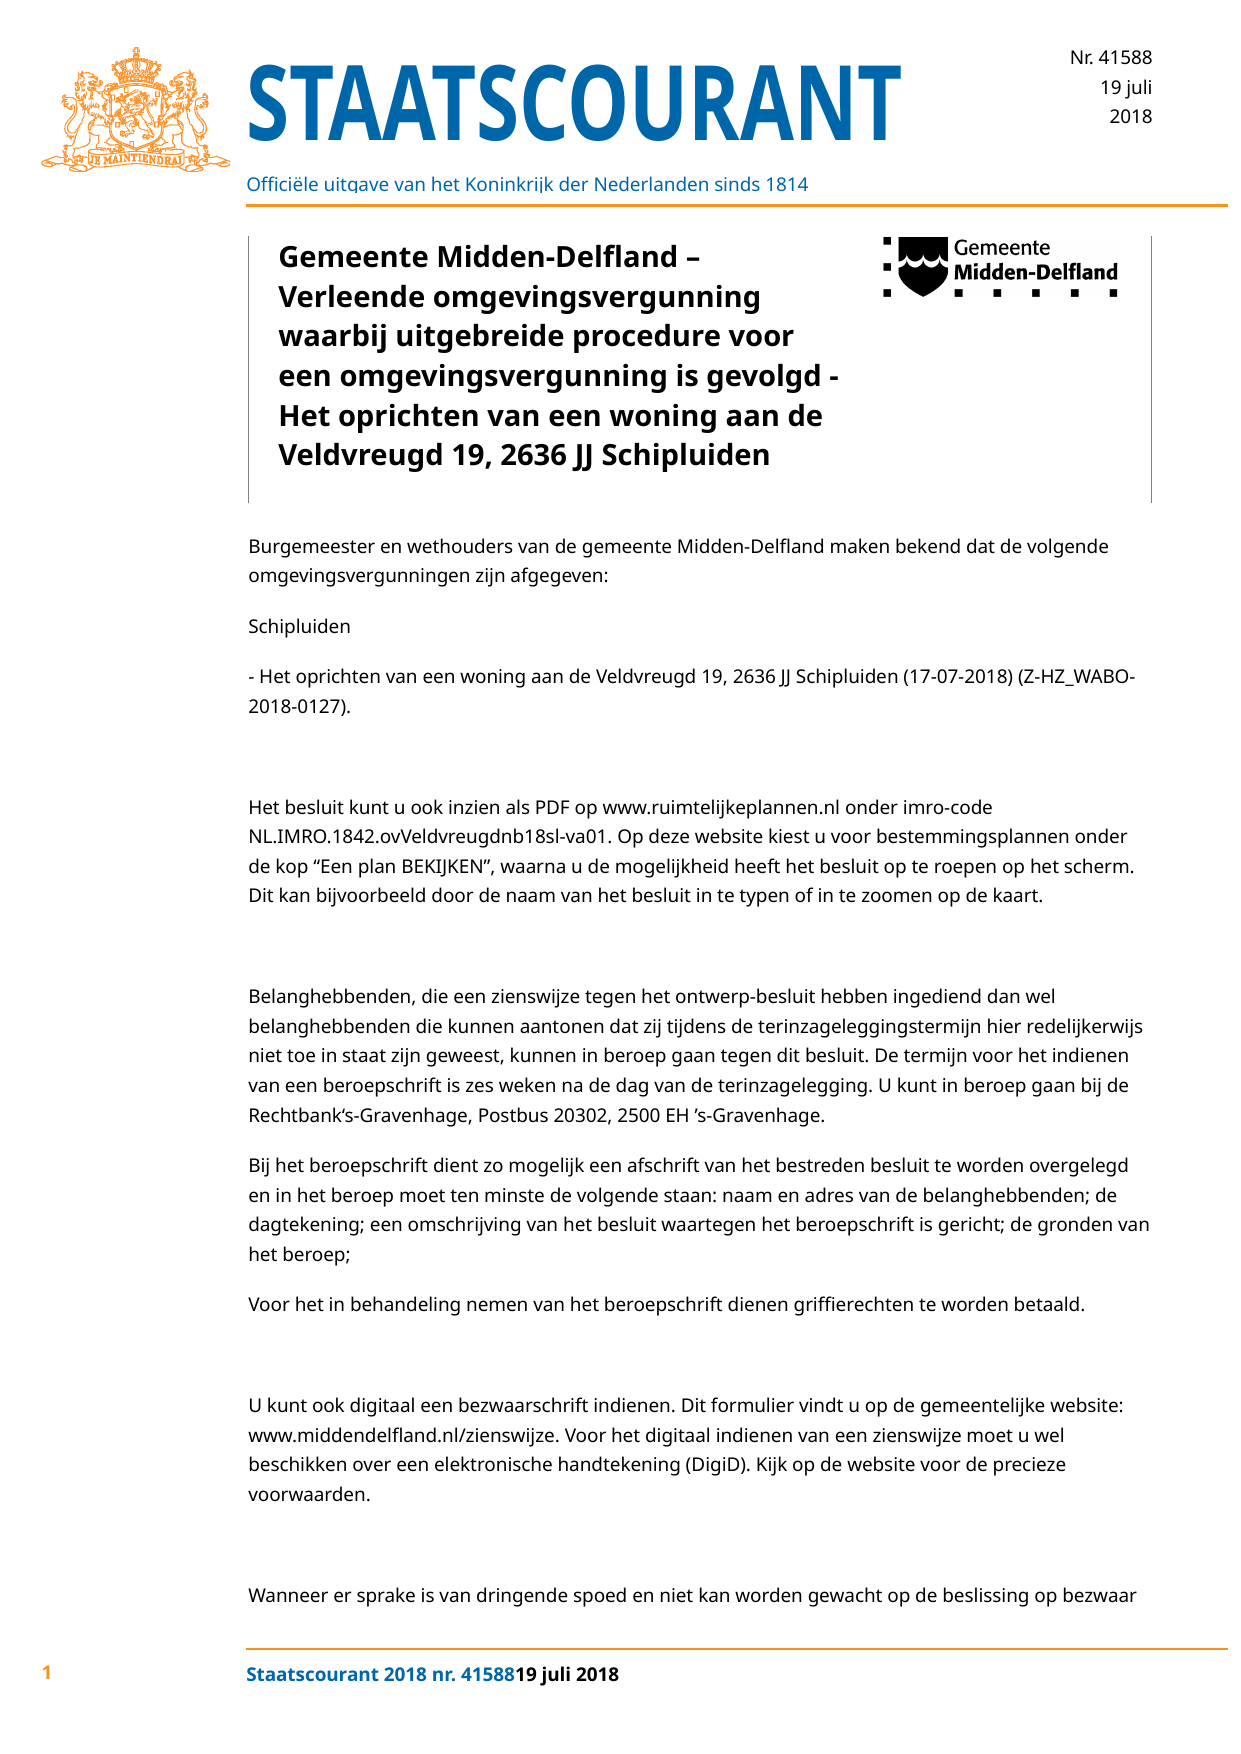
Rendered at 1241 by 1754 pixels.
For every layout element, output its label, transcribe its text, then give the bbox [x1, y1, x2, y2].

text U kunt ook digitaal een bezwaarschrift indienen. Dit formulier vindt u op de gemeentelijke website: www.middendelfland.nl/zienswijze. Voor het digitaal indienen van een zienswijze moet u wel beschikken over een elektronische handtekening (DigiD). Kijk op de website voor de precieze voorwaarden. [248, 1392, 1152, 1507]
text Bij het beroepschrift dient zo mogelijk een afschrift van het bestreden besluit te worden overgelegd en in het beroep moet ten minste de volgende staan: naam en adres van de belanghebbenden; de dagtekening; een omschrijving van het besluit waartegen het beroepschrift is gericht; de gronden van het beroep; [248, 1152, 1152, 1267]
text Belanghebbenden, die een zienswijze tegen het ontwerp-besluit hebben ingediend dan wel belanghebbenden die kunnen aantonen dat zij tijdens de terinzageleggingstermijn hier redelijkerwijs niet toe in staat zijn geweest, kunnen in beroep gaan tegen dit besluit. De termijn voor het indienen van een beroepschrift is zes weken na de dag van de terinzagelegging. U kunt in beroep gaan bij de Rechtbank‘s-Gravenhage, Postbus 20302, 2500 EH ’s-Gravenhage. [248, 983, 1152, 1127]
picture [882, 236, 1119, 298]
text Wanneer er sprake is van dringende spoed en niet kan worden gewacht op de beslissing op bezwaar [248, 1582, 1152, 1607]
table_header [850, 236, 1151, 503]
picture [41, 47, 231, 172]
table_header Gemeente Midden-Delfland – Verleende omgevingsvergunning waarbij uitgebreide procedure voor een omgevingsvergunning is gevolgd - Het oprichten van een woning aan de Veldvreugd 19, 2636 JJ Schipluiden [249, 236, 850, 503]
text Schipluiden [248, 613, 1152, 639]
text - Het oprichten van een woning aan de Veldvreugd 19, 2636 JJ Schipluiden (17-07-2018) (Z-HZ_WABO-2018-0127). [248, 663, 1152, 719]
text Burgemeester en wethouders van de gemeente Midden-Delfland maken bekend dat de volgende omgevingsvergunningen zijn afgegeven: [248, 533, 1152, 588]
text Voor het in behandeling nemen van het beroepschrift dienen griffierechten te worden betaald. [248, 1291, 1152, 1317]
text Het besluit kunt u ook inzien als PDF op www.ruimtelijkeplannen.nl onder imro-code NL.IMRO.1842.ovVeldvreugdnb18sl-va01. Op deze website kiest u voor bestemmingsplannen onder de kop “Een plan BEKIJKEN”, waarna u de mogelijkheid heeft het besluit op te roepen op het scherm. Dit kan bijvoorbeeld door de naam van het besluit in te typen of in te zoomen op de kaart. [248, 794, 1152, 908]
